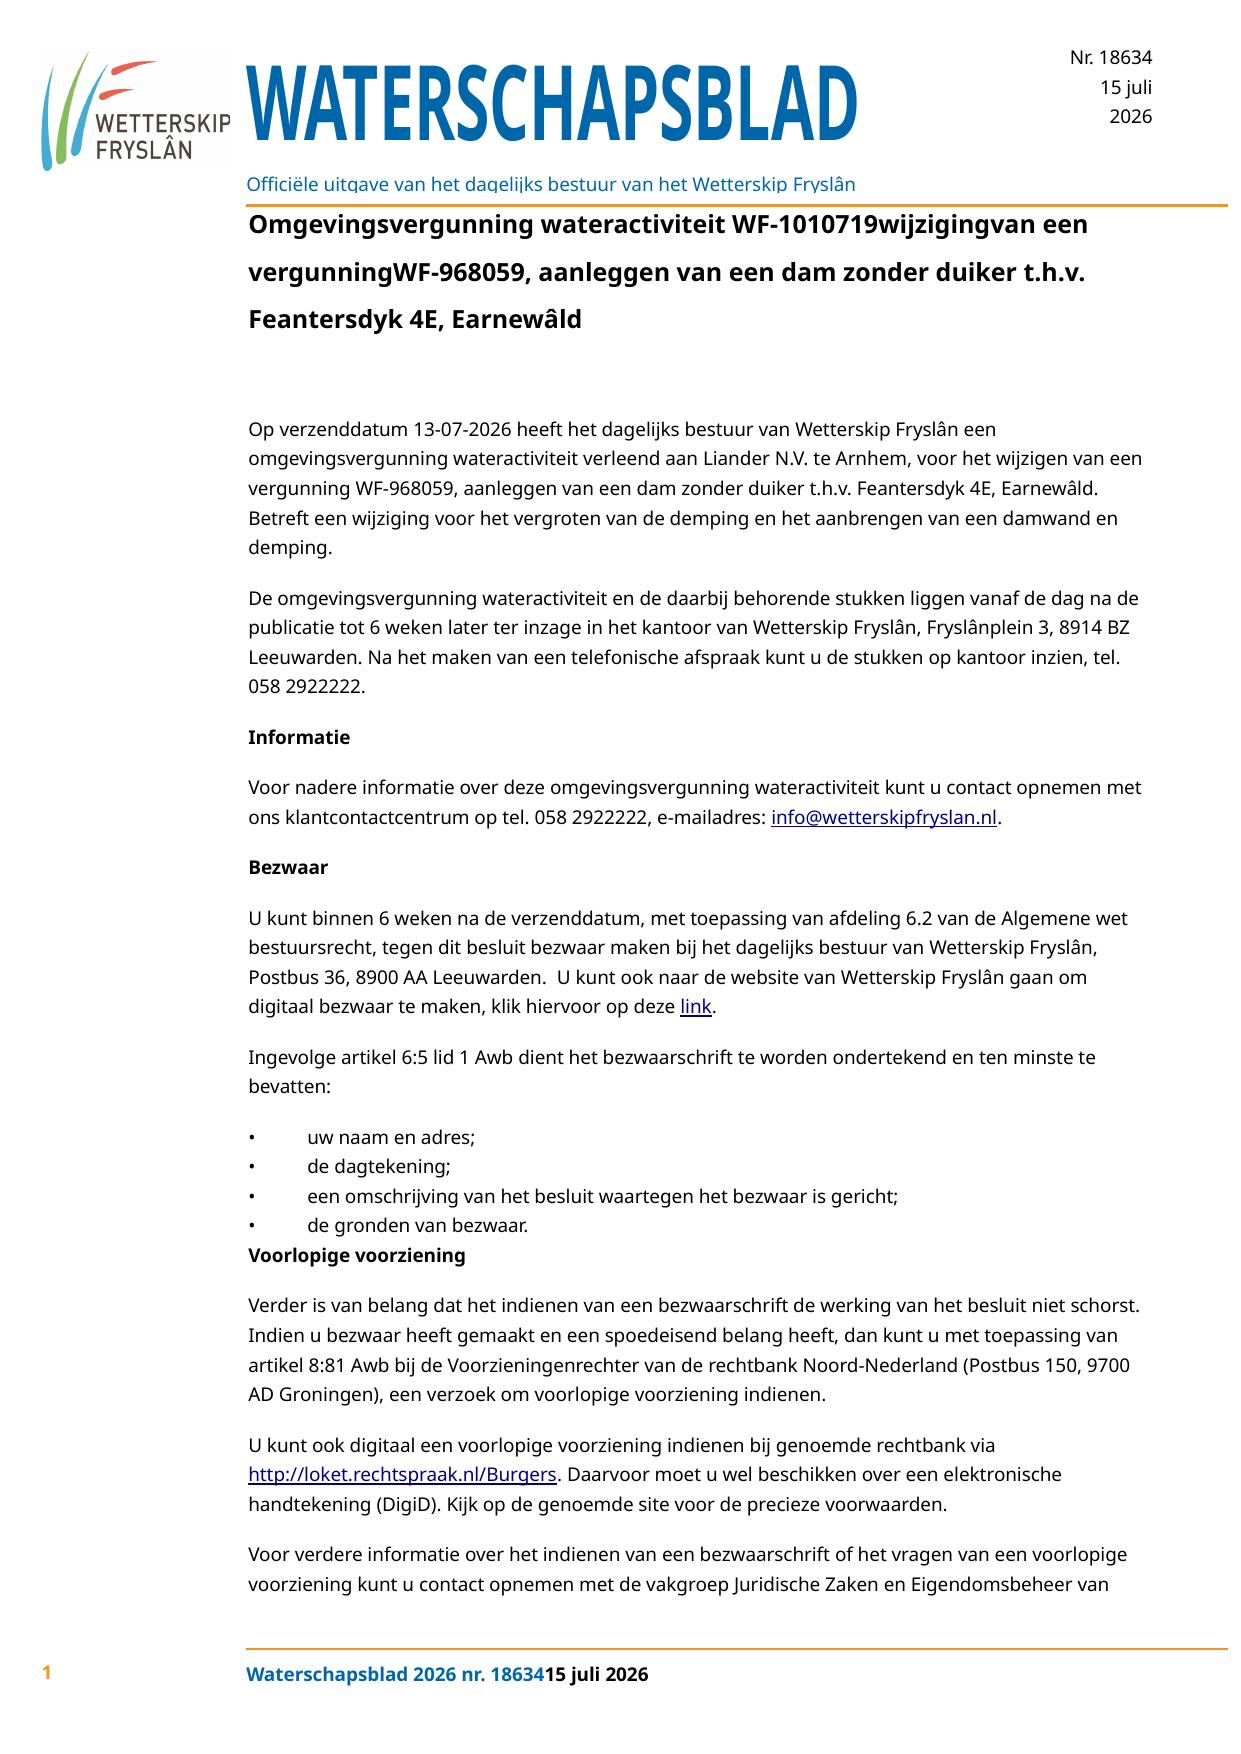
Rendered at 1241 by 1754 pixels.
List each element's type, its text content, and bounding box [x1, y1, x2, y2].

text Omgevingsvergunning wateractiviteit WF-1010719wijzigingvan een vergunningWF-968059, aanleggen van een dam zonder duiker t.h.v. Feantersdyk 4E, Earnewâld [248, 207, 1152, 336]
text Ingevolge artikel 6:5 lid 1 Awb dient het bezwaarschrift te worden ondertekend en ten minste te bevatten: [248, 1044, 1152, 1099]
list uw naam en adres; [248, 1124, 1152, 1149]
text Informatie [248, 724, 1152, 749]
picture [41, 47, 231, 172]
list de dagtekening; [248, 1153, 1152, 1179]
text Verder is van belang dat het indienen van een bezwaarschrift de werking van het besluit niet schorst. Indien u bezwaar heeft gemaakt en een spoedeisend belang heeft, dan kunt u met toepassing van artikel 8:81 Awb bij de Voorzieningenrechter van de rechtbank Noord-Nederland (Postbus 150, 9700 AD Groningen), een verzoek om voorlopige voorziening indienen. [248, 1293, 1152, 1407]
text Voorlopige voorziening [248, 1242, 1152, 1268]
text Voor nadere informatie over deze omgevingsvergunning wateractiviteit kunt u contact opnemen met ons klantcontactcentrum op tel. 058 2922222, e-mailadres: info@wetterskipfryslan.nl. [248, 774, 1152, 829]
list de gronden van bezwaar. [248, 1213, 1152, 1238]
text Op verzenddatum 13-07-2026 heeft het dagelijks bestuur van Wetterskip Fryslân een omgevingsvergunning wateractiviteit verleend aan Liander N.V. te Arnhem, voor het wijzigen van een vergunning WF-968059, aanleggen van een dam zonder duiker t.h.v. Feantersdyk 4E, Earnewâld. Betreft een wijziging voor het vergroten van de demping en het aanbrengen van een damwand en demping. [248, 416, 1152, 560]
text U kunt ook digitaal een voorlopige voorziening indienen bij genoemde rechtbank via http://loket.rechtspraak.nl/Burgers. Daarvoor moet u wel beschikken over een elektronische handtekening (DigiD). Kijk op de genoemde site voor de precieze voorwaarden. [248, 1432, 1152, 1517]
text Bezwaar [248, 854, 1152, 880]
text De omgevingsvergunning wateractiviteit en de daarbij behorende stukken liggen vanaf de dag na de publicatie tot 6 weken later ter inzage in het kantoor van Wetterskip Fryslân, Fryslânplein 3, 8914 BZ Leeuwarden. Na het maken van een telefonische afspraak kunt u de stukken op kantoor inzien, tel. 058 2922222. [248, 585, 1152, 699]
text U kunt binnen 6 weken na de verzenddatum, met toepassing van afdeling 6.2 van de Algemene wet bestuursrecht, tegen dit besluit bezwaar maken bij het dagelijks bestuur van Wetterskip Fryslân, Postbus 36, 8900 AA Leeuwarden. U kunt ook naar de website van Wetterskip Fryslân gaan om digitaal bezwaar te maken, klik hiervoor op deze link. [248, 905, 1152, 1019]
text Voor verdere informatie over het indienen van een bezwaarschrift of het vragen van een voorlopige voorziening kunt u contact opnemen met de vakgroep Juridische Zaken en Eigendomsbeheer van [248, 1541, 1152, 1597]
list een omschrijving van het besluit waartegen het bezwaar is gericht; [248, 1183, 1152, 1209]
